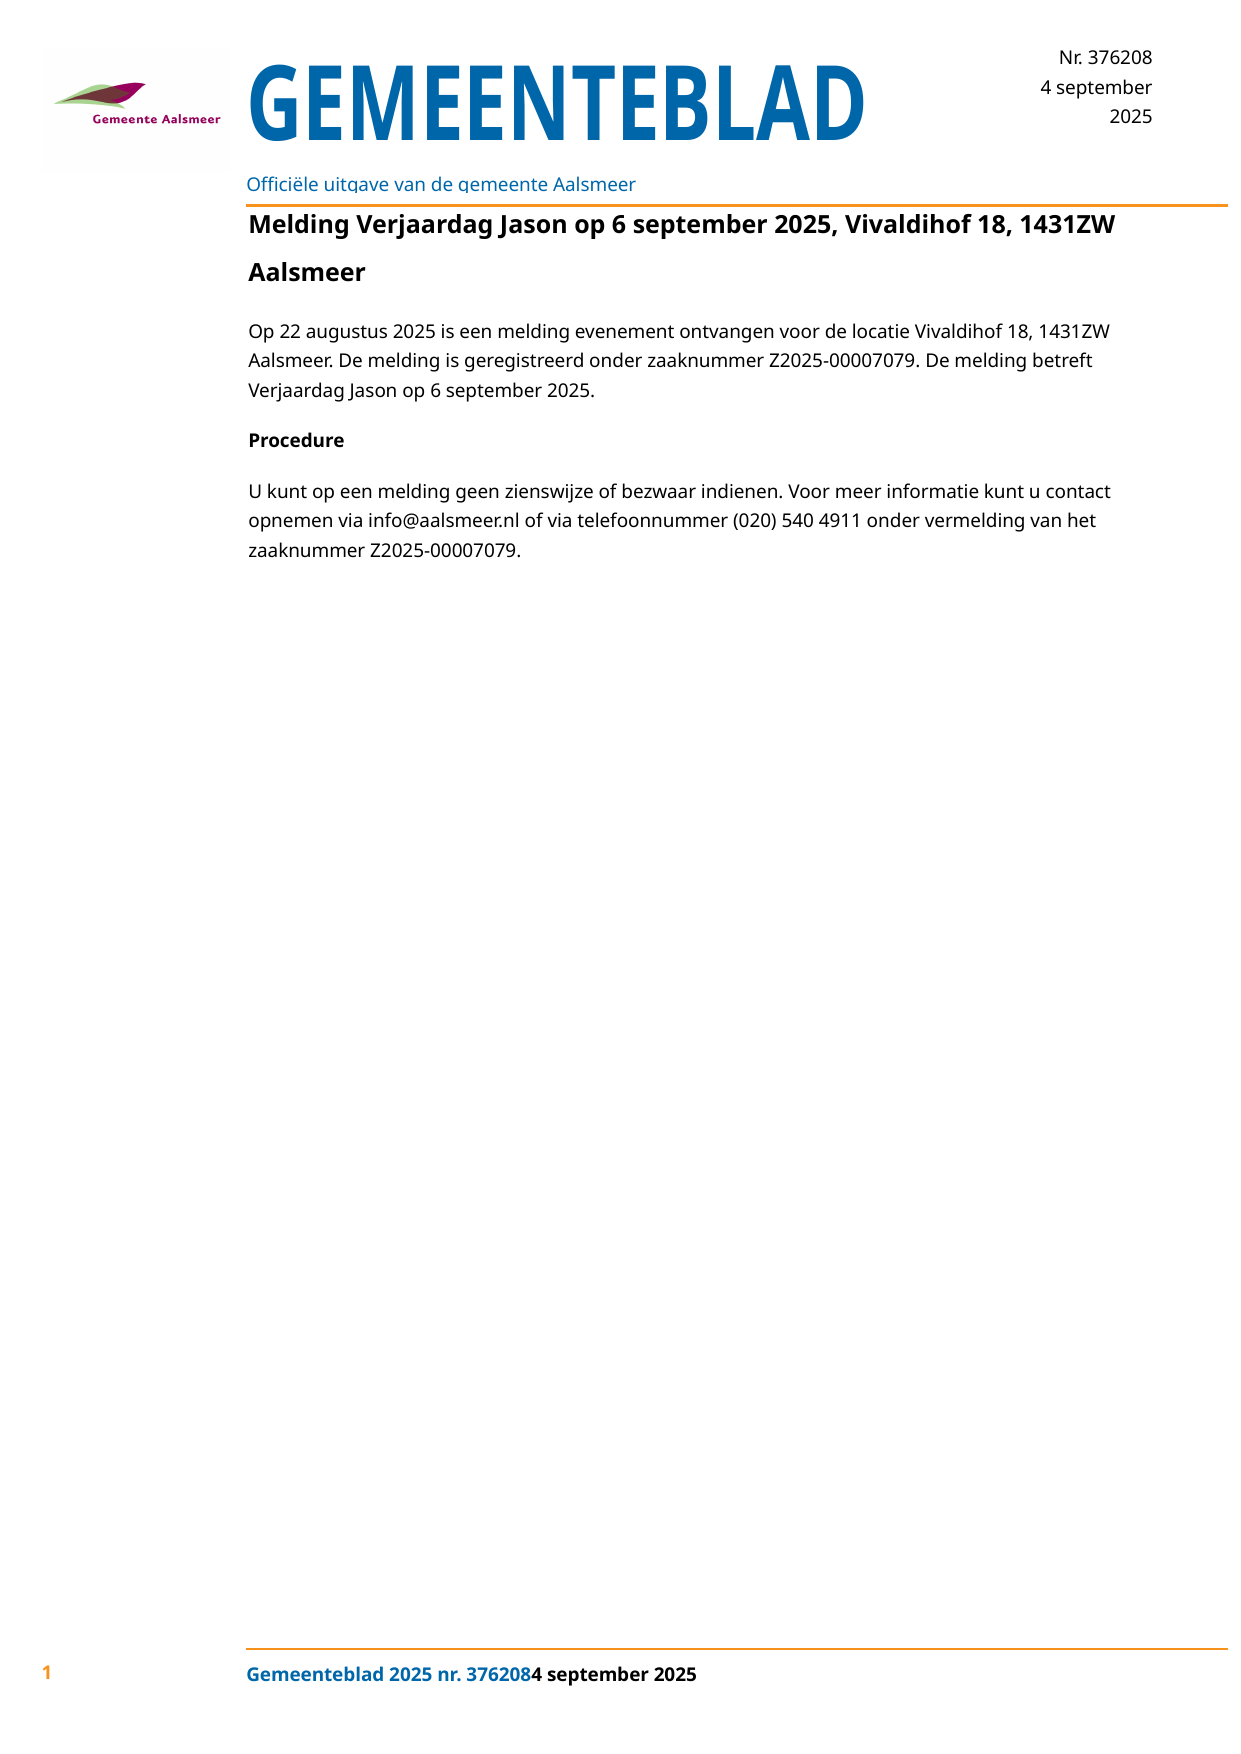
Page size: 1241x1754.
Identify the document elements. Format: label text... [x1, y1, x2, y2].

text Op 22 augustus 2025 is een melding evenement ontvangen voor de locatie Vivaldihof 18, 1431ZW Aalsmeer. De melding is geregistreerd onder zaaknummer Z2025-00007079. De melding betreft Verjaardag Jason op 6 september 2025. [248, 318, 1152, 403]
text U kunt op een melding geen zienswijze of bezwaar indienen. Voor meer informatie kunt u contact opnemen via info@aalsmeer.nl of via telefoonnummer (020) 540 4911 onder vermelding van het zaaknummer Z2025-00007079. [248, 478, 1152, 563]
text Melding Verjaardag Jason op 6 september 2025, Vivaldihof 18, 1431ZW Aalsmeer [248, 207, 1152, 288]
picture [41, 47, 231, 172]
text Procedure [248, 427, 1152, 453]
